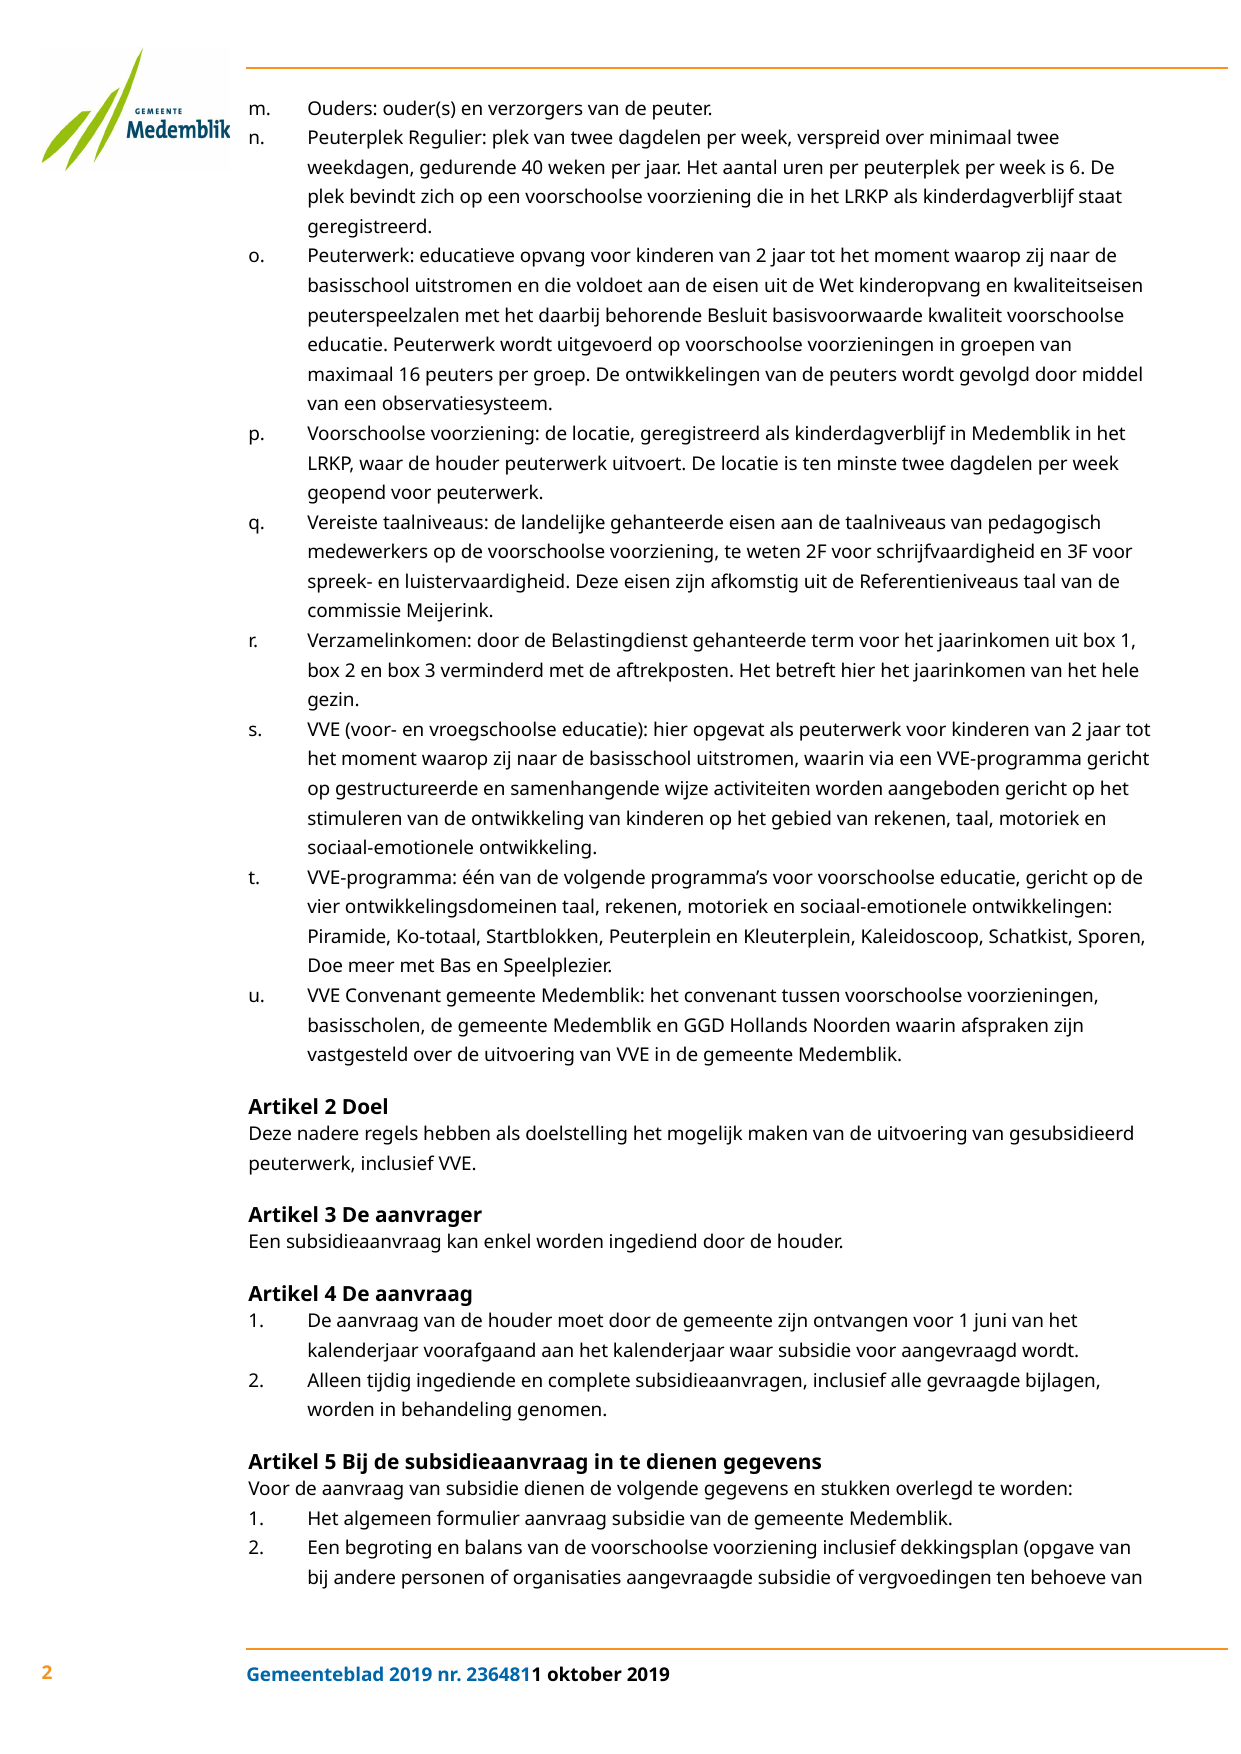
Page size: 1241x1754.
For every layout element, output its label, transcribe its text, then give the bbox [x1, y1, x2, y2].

text Een subsidieaanvraag kan enkel worden ingediend door de houder. [248, 1229, 1152, 1254]
list Voorschoolse voorziening: de locatie, geregistreerd als kinderdagverblijf in Medemblik in het LRKP, waar de houder peuterwerk uitvoert. De locatie is ten minste twee dagdelen per week geopend voor peuterwerk. [248, 420, 1152, 505]
text Deze nadere regels hebben als doelstelling het mogelijk maken van de uitvoering van gesubsidieerd peuterwerk, inclusief VVE. [248, 1120, 1152, 1176]
list VVE Convenant gemeente Medemblik: het convenant tussen voorschoolse voorzieningen, basisscholen, de gemeente Medemblik en GGD Hollands Noorden waarin afspraken zijn vastgesteld over de uitvoering van VVE in de gemeente Medemblik. [248, 982, 1152, 1067]
list Ouders: ouder(s) en verzorgers van de peuter. [248, 95, 1152, 121]
list Een begroting en balans van de voorschoolse voorziening inclusief dekkingsplan (opgave van bij andere personen of organisaties aangevraagde subsidie of vergvoedingen ten behoeve van [248, 1534, 1152, 1590]
list De aanvraag van de houder moet door de gemeente zijn ontvangen voor 1 juni van het kalenderjaar voorafgaand aan het kalenderjaar waar subsidie voor aangevraagd wordt. [248, 1308, 1152, 1363]
list VVE (voor- en vroegschoolse educatie): hier opgevat als peuterwerk voor kinderen van 2 jaar tot het moment waarop zij naar de basisschool uitstromen, waarin via een VVE-programma gericht op gestructureerde en samenhangende wijze activiteiten worden aangeboden gericht op het stimuleren van de ontwikkeling van kinderen op het gebied van rekenen, taal, motoriek en sociaal-emotionele ontwikkeling. [248, 716, 1152, 860]
text Artikel 3 De aanvrager [248, 1200, 1152, 1229]
text Artikel 4 De aanvraag [248, 1279, 1152, 1308]
text Artikel 5 Bij de subsidieaanvraag in te dienen gegevens [248, 1447, 1152, 1475]
text Artikel 2 Doel [248, 1092, 1152, 1120]
list Peuterwerk: educatieve opvang voor kinderen van 2 jaar tot het moment waarop zij naar de basisschool uitstromen en die voldoet aan de eisen uit de Wet kinderopvang en kwaliteitseisen peuterspeelzalen met het daarbij behorende Besluit basisvoorwaarde kwaliteit voorschoolse educatie. Peuterwerk wordt uitgevoerd op voorschoolse voorzieningen in groepen van maximaal 16 peuters per groep. De ontwikkelingen van de peuters wordt gevolgd door middel van een observatiesysteem. [248, 243, 1152, 416]
list Vereiste taalniveaus: de landelijke gehanteerde eisen aan de taalniveaus van pedagogisch medewerkers op de voorschoolse voorziening, te weten 2F voor schrijfvaardigheid en 3F voor spreek- en luistervaardigheid. Deze eisen zijn afkomstig uit de Referentieniveaus taal van de commissie Meijerink. [248, 509, 1152, 623]
list Verzamelinkomen: door de Belastingdienst gehanteerde term voor het jaarinkomen uit box 1, box 2 en box 3 verminderd met de aftrekposten. Het betreft hier het jaarinkomen van het hele gezin. [248, 627, 1152, 712]
text Voor de aanvraag van subsidie dienen de volgende gegevens en stukken overlegd te worden: [248, 1475, 1152, 1501]
list Alleen tijdig ingediende en complete subsidieaanvragen, inclusief alle gevraagde bijlagen, worden in behandeling genomen. [248, 1367, 1152, 1422]
list Het algemeen formulier aanvraag subsidie van de gemeente Medemblik. [248, 1505, 1152, 1531]
list VVE-programma: één van de volgende programma’s voor voorschoolse educatie, gericht op de vier ontwikkelingsdomeinen taal, rekenen, motoriek en sociaal-emotionele ontwikkelingen: Piramide, Ko-totaal, Startblokken, Peuterplein en Kleuterplein, Kaleidoscoop, Schatkist, Sporen, Doe meer met Bas en Speelplezier. [248, 864, 1152, 978]
list Peuterplek Regulier: plek van twee dagdelen per week, verspreid over minimaal twee weekdagen, gedurende 40 weken per jaar. Het aantal uren per peuterplek per week is 6. De plek bevindt zich op een voorschoolse voorziening die in het LRKP als kinderdagverblijf staat geregistreerd. [248, 124, 1152, 239]
picture [41, 47, 231, 172]
